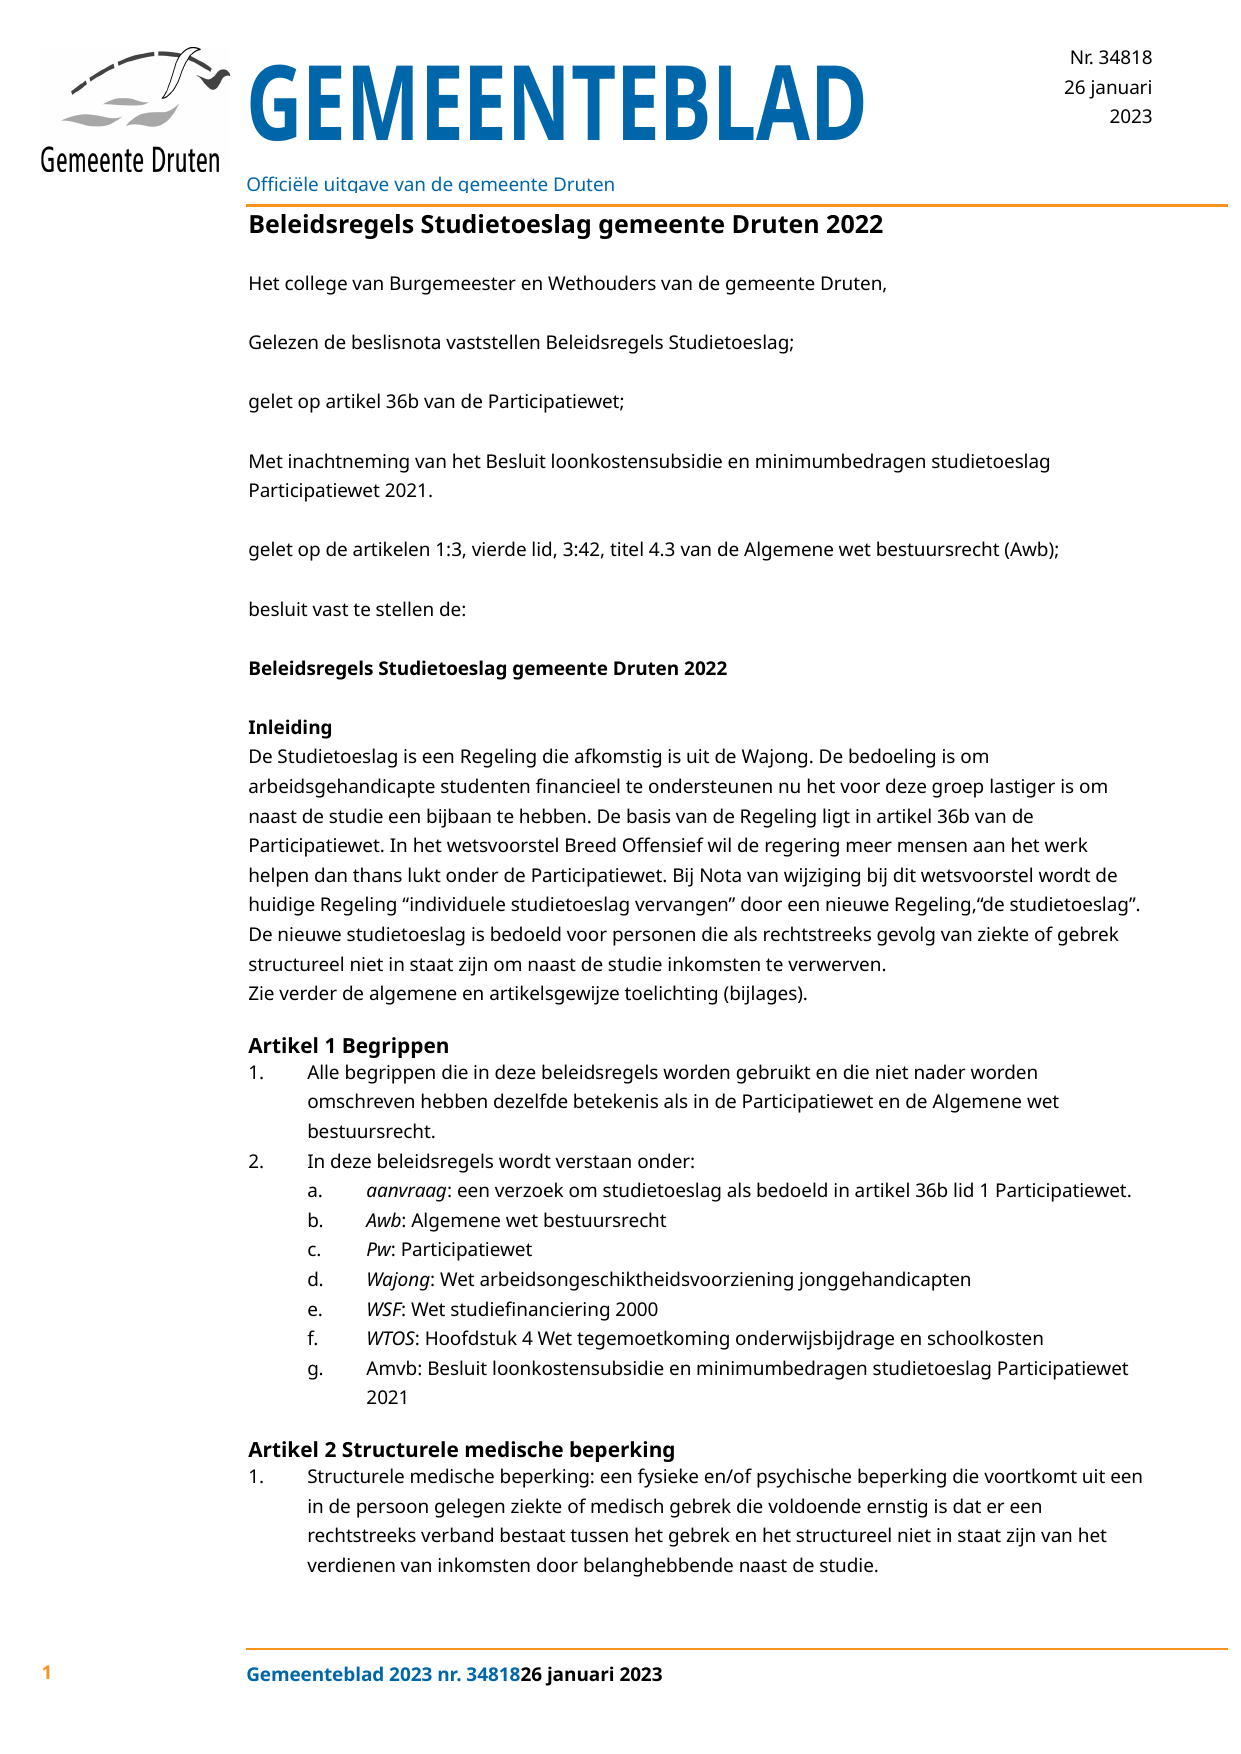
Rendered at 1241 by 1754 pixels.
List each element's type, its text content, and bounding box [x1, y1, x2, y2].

text Artikel 1 Begrippen [248, 1031, 1152, 1059]
text Beleidsregels Studietoeslag gemeente Druten 2022 [248, 207, 1152, 241]
text Het college van Burgemeester en Wethouders van de gemeente Druten, [248, 270, 1152, 296]
list In deze beleidsregels wordt verstaan onder: [248, 1148, 1152, 1174]
picture [41, 47, 231, 172]
list WTOS: Hoofdstuk 4 Wet tegemoetkoming onderwijsbijdrage en schoolkosten [307, 1325, 1152, 1351]
list Alle begrippen die in deze beleidsregels worden gebruikt en die niet nader worden omschreven hebben dezelfde betekenis als in de Participatiewet en de Algemene wet bestuursrecht. [248, 1059, 1152, 1144]
list WSF: Wet studiefinanciering 2000 [307, 1296, 1152, 1322]
list Awb: Algemene wet bestuursrecht [307, 1207, 1152, 1233]
text besluit vast te stellen de: [248, 596, 1152, 621]
text De Studietoeslag is een Regeling die afkomstig is uit de Wajong. De bedoeling is om [248, 744, 1152, 769]
text Beleidsregels Studietoeslag gemeente Druten 2022 [248, 655, 1152, 681]
text gelet op de artikelen 1:3, vierde lid, 3:42, titel 4.3 van de Algemene wet bestuursrecht (Awb); [248, 537, 1152, 562]
text Artikel 2 Structurele medische beperking [248, 1435, 1152, 1463]
text arbeidsgehandicapte studenten financieel te ondersteunen nu het voor deze groep lastiger is om naast de studie een bijbaan te hebben. De basis van de Regeling ligt in artikel 36b van de Participatiewet. In het wetsvoorstel Breed Offensief wil de regering meer mensen aan het werk helpen dan thans lukt onder de Participatiewet. Bij Nota van wijziging bij dit wetsvoorstel wordt de huidige Regeling “individuele studietoeslag vervangen” door een nieuwe Regeling,“de studietoeslag”. De nieuwe studietoeslag is bedoeld voor personen die als rechtstreeks gevolg van ziekte of gebrek structureel niet in staat zijn om naast de studie inkomsten te verwerven. [248, 773, 1152, 976]
text Gelezen de beslisnota vaststellen Beleidsregels Studietoeslag; [248, 329, 1152, 355]
text Met inachtneming van het Besluit loonkostensubsidie en minimumbedragen studietoeslag Participatiewet 2021. [248, 448, 1152, 503]
list aanvraag: een verzoek om studietoeslag als bedoeld in artikel 36b lid 1 Participatiewet. [307, 1177, 1152, 1203]
list Wajong: Wet arbeidsongeschiktheidsvoorziening jonggehandicapten [307, 1266, 1152, 1292]
text Zie verder de algemene en artikelsgewijze toelichting (bijlages). [248, 980, 1152, 1006]
list Structurele medische beperking: een fysieke en/of psychische beperking die voortkomt uit een in de persoon gelegen ziekte of medisch gebrek die voldoende ernstig is dat er een rechtstreeks verband bestaat tussen het gebrek en het structureel niet in staat zijn van het verdienen van inkomsten door belanghebbende naast de studie. [248, 1463, 1152, 1578]
text gelet op artikel 36b van de Participatiewet; [248, 389, 1152, 414]
text Inleiding [248, 714, 1152, 740]
list Amvb: Besluit loonkostensubsidie en minimumbedragen studietoeslag Participatiewet 2021 [307, 1355, 1152, 1410]
list Pw: Participatiewet [307, 1237, 1152, 1262]
